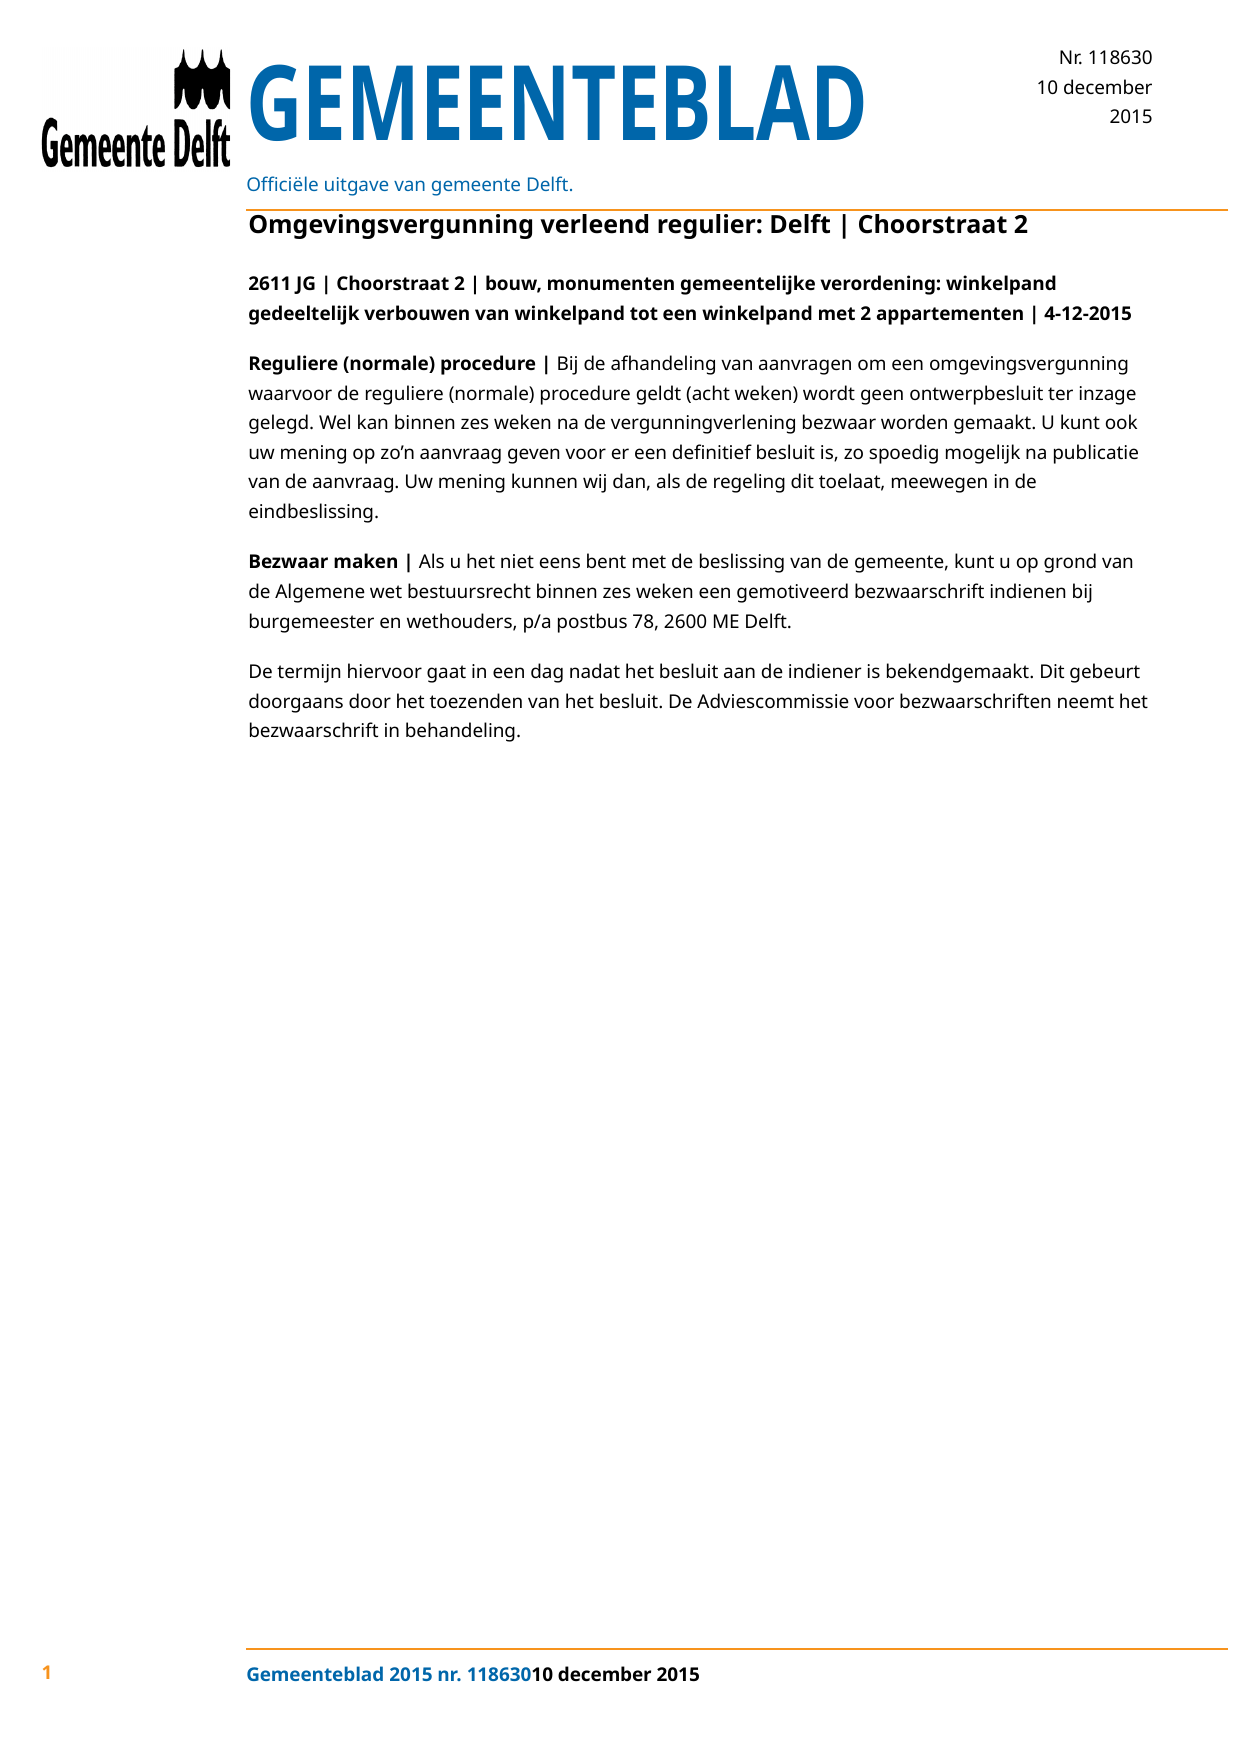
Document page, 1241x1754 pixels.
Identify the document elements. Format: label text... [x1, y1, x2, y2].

text Reguliere (normale) procedure | Bij de afhandeling van aanvragen om een omgevingsvergunning waarvoor de reguliere (normale) procedure geldt (acht weken) wordt geen ontwerpbesluit ter inzage gelegd. Wel kan binnen zes weken na de vergunningverlening bezwaar worden gemaakt. U kunt ook uw mening op zo’n aanvraag geven voor er een definitief besluit is, zo spoedig mogelijk na publicatie van de aanvraag. Uw mening kunnen wij dan, als de regeling dit toelaat, meewegen in de eindbeslissing. [248, 350, 1152, 524]
picture [41, 47, 231, 172]
text Omgevingsvergunning verleend regulier: Delft | Choorstraat 2 [248, 211, 1152, 241]
text De termijn hiervoor gaat in een dag nadat het besluit aan de indiener is bekendgemaakt. Dit gebeurt doorgaans door het toezenden van het besluit. De Adviescommissie voor bezwaarschriften neemt het bezwaarschrift in behandeling. [248, 658, 1152, 743]
text Bezwaar maken | Als u het niet eens bent met de beslissing van de gemeente, kunt u op grond van de Algemene wet bestuursrecht binnen zes weken een gemotiveerd bezwaarschrift indienen bij burgemeester en wethouders, p/a postbus 78, 2600 ME Delft. [248, 549, 1152, 633]
text 2611 JG | Choorstraat 2 | bouw, monumenten gemeentelijke verordening: winkelpand gedeeltelijk verbouwen van winkelpand tot een winkelpand met 2 appartementen | 4-12-2015 [248, 270, 1152, 326]
